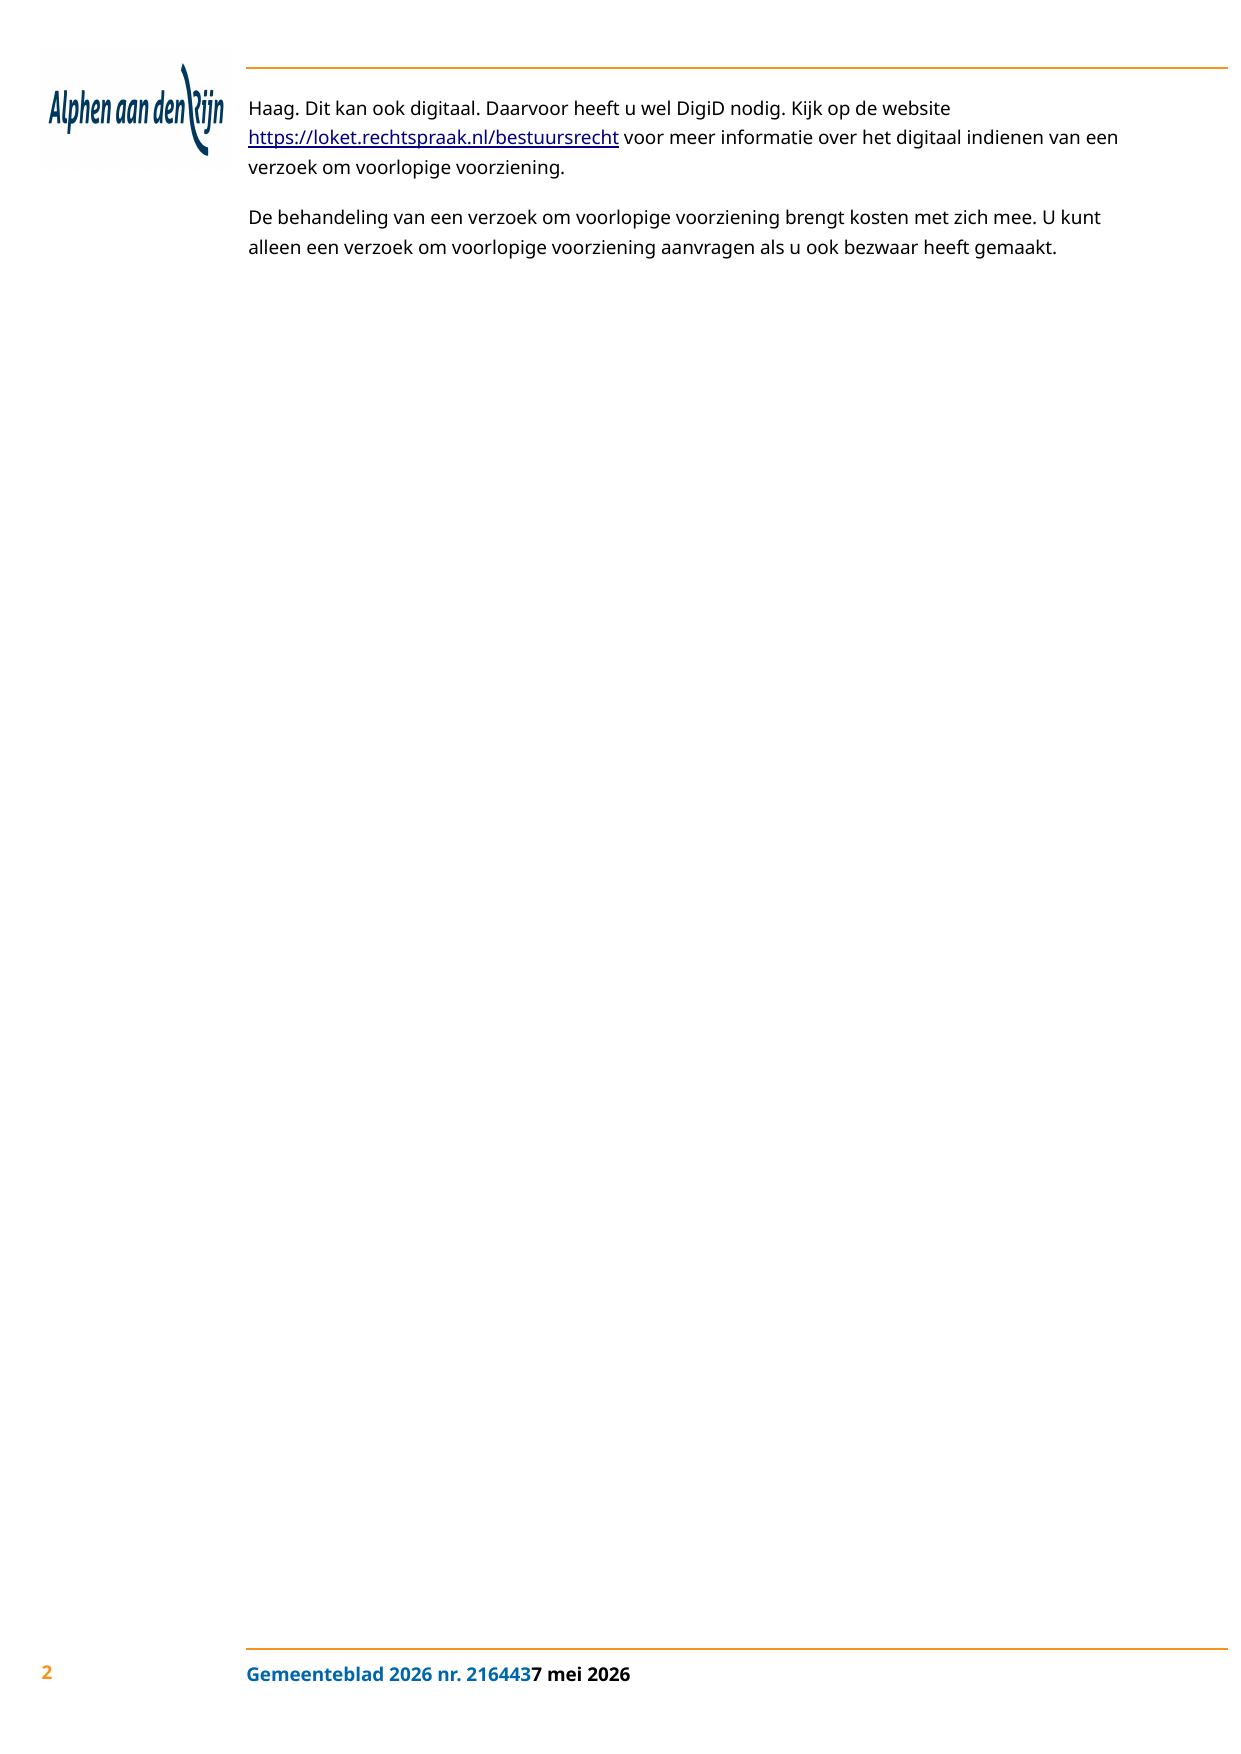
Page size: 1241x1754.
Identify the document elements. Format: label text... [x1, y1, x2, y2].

picture [41, 47, 231, 172]
text Haag. Dit kan ook digitaal. Daarvoor heeft u wel DigiD nodig. Kijk op de website https://loket.rechtspraak.nl/bestuursrecht voor meer informatie over het digitaal indienen van een verzoek om voorlopige voorziening. [248, 95, 1152, 180]
text De behandeling van een verzoek om voorlopige voorziening brengt kosten met zich mee. U kunt alleen een verzoek om voorlopige voorziening aanvragen als u ook bezwaar heeft gemaakt. [248, 204, 1152, 260]
